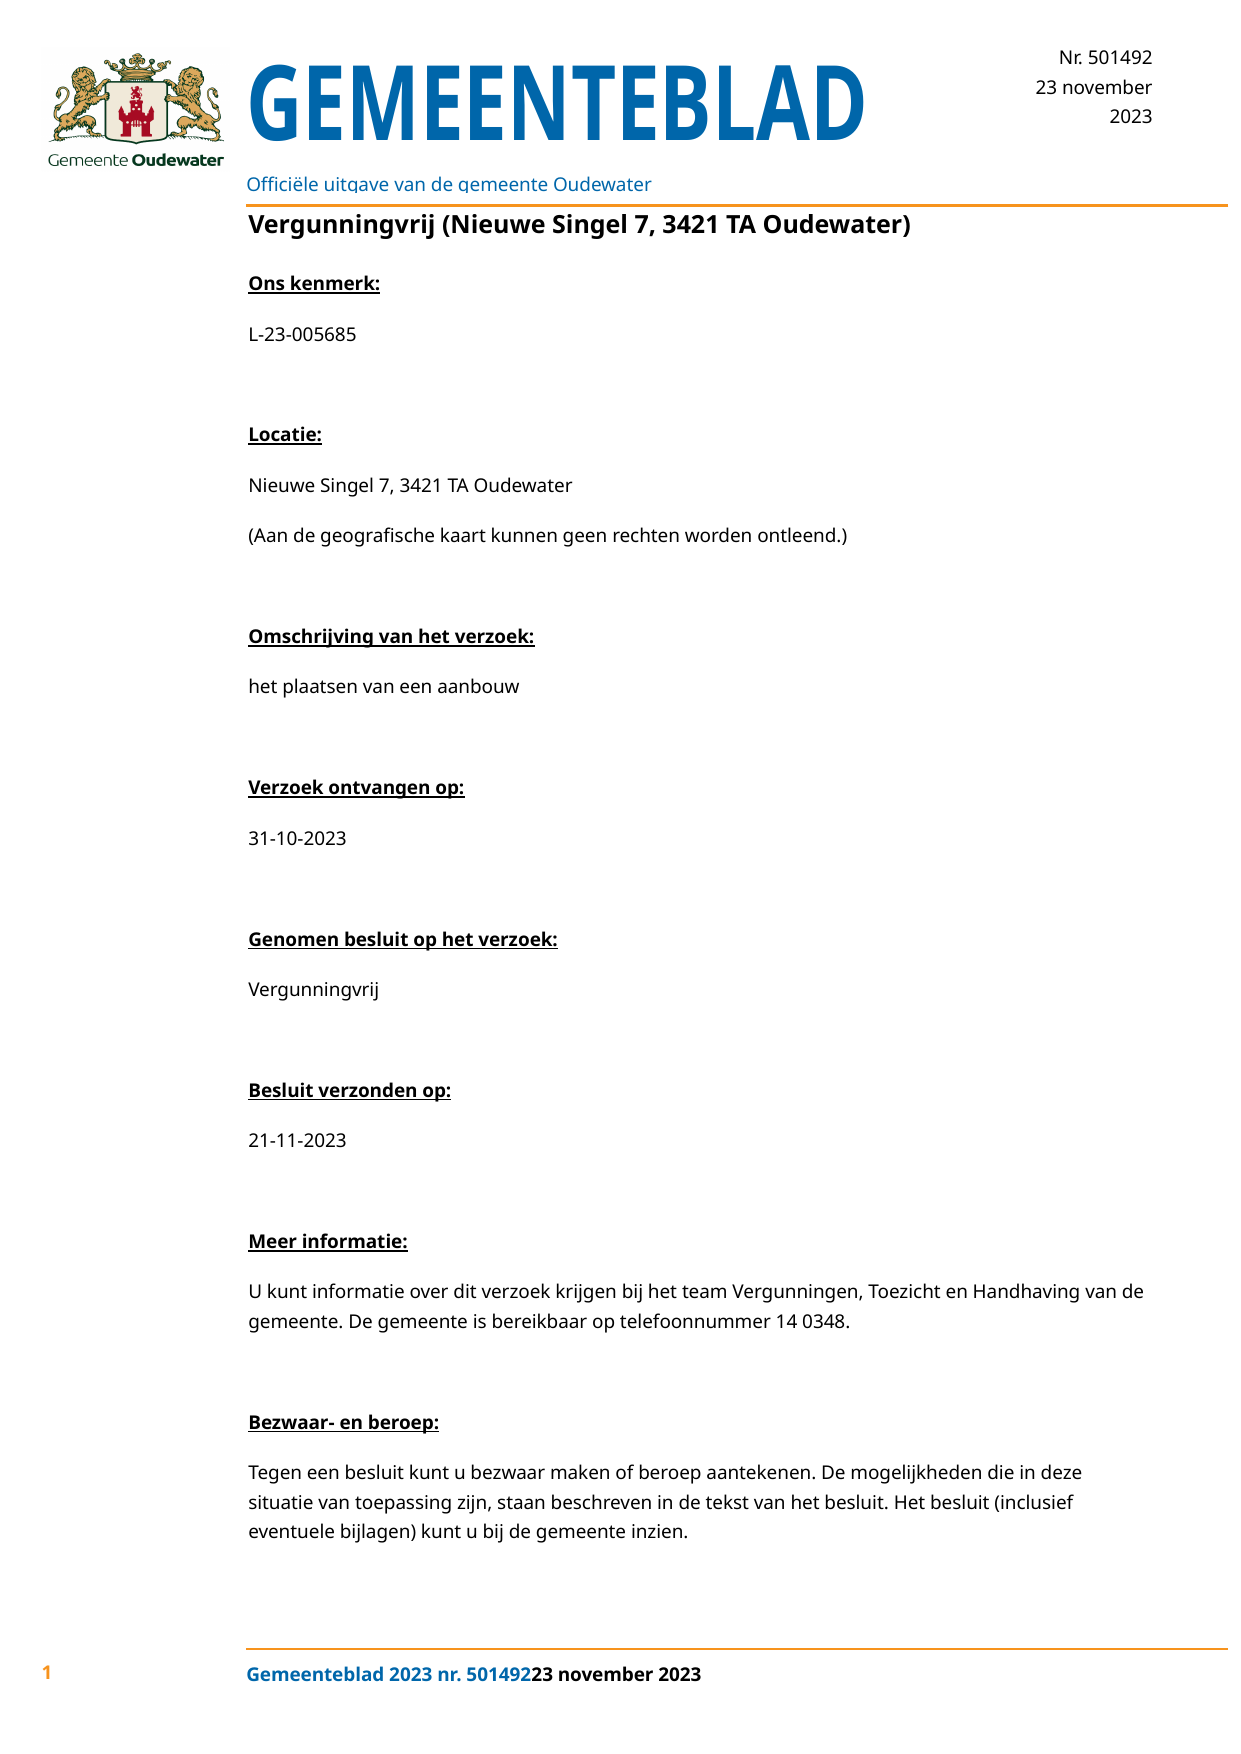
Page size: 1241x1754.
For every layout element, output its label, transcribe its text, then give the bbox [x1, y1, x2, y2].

text Besluit verzonden op: [248, 1077, 1152, 1103]
text 21-11-2023 [248, 1127, 1152, 1153]
text L-23-005685 [248, 321, 1152, 346]
text U kunt informatie over dit verzoek krijgen bij het team Vergunningen, Toezicht en Handhaving van de gemeente. De gemeente is bereikbaar op telefoonnummer 14 0348. [248, 1279, 1152, 1334]
text Locatie: [248, 422, 1152, 447]
text Omschrijving van het verzoek: [248, 623, 1152, 649]
picture [41, 47, 231, 172]
text het plaatsen van een aanbouw [248, 674, 1152, 699]
text Ons kenmerk: [248, 270, 1152, 296]
text Vergunningvrij [248, 976, 1152, 1002]
text Tegen een besluit kunt u bezwaar maken of beroep aantekenen. De mogelijkheden die in deze situatie van toepassing zijn, staan beschreven in de tekst van het besluit. Het besluit (inclusief eventuele bijlagen) kunt u bij de gemeente inzien. [248, 1459, 1152, 1544]
text Meer informatie: [248, 1228, 1152, 1254]
text Nieuwe Singel 7, 3421 TA Oudewater [248, 472, 1152, 498]
text Vergunningvrij (Nieuwe Singel 7, 3421 TA Oudewater) [248, 207, 1152, 241]
text 31-10-2023 [248, 825, 1152, 851]
text Bezwaar- en beroep: [248, 1409, 1152, 1435]
text Verzoek ontvangen op: [248, 774, 1152, 800]
text (Aan de geografische kaart kunnen geen rechten worden ontleend.) [248, 522, 1152, 548]
text Genomen besluit op het verzoek: [248, 926, 1152, 951]
